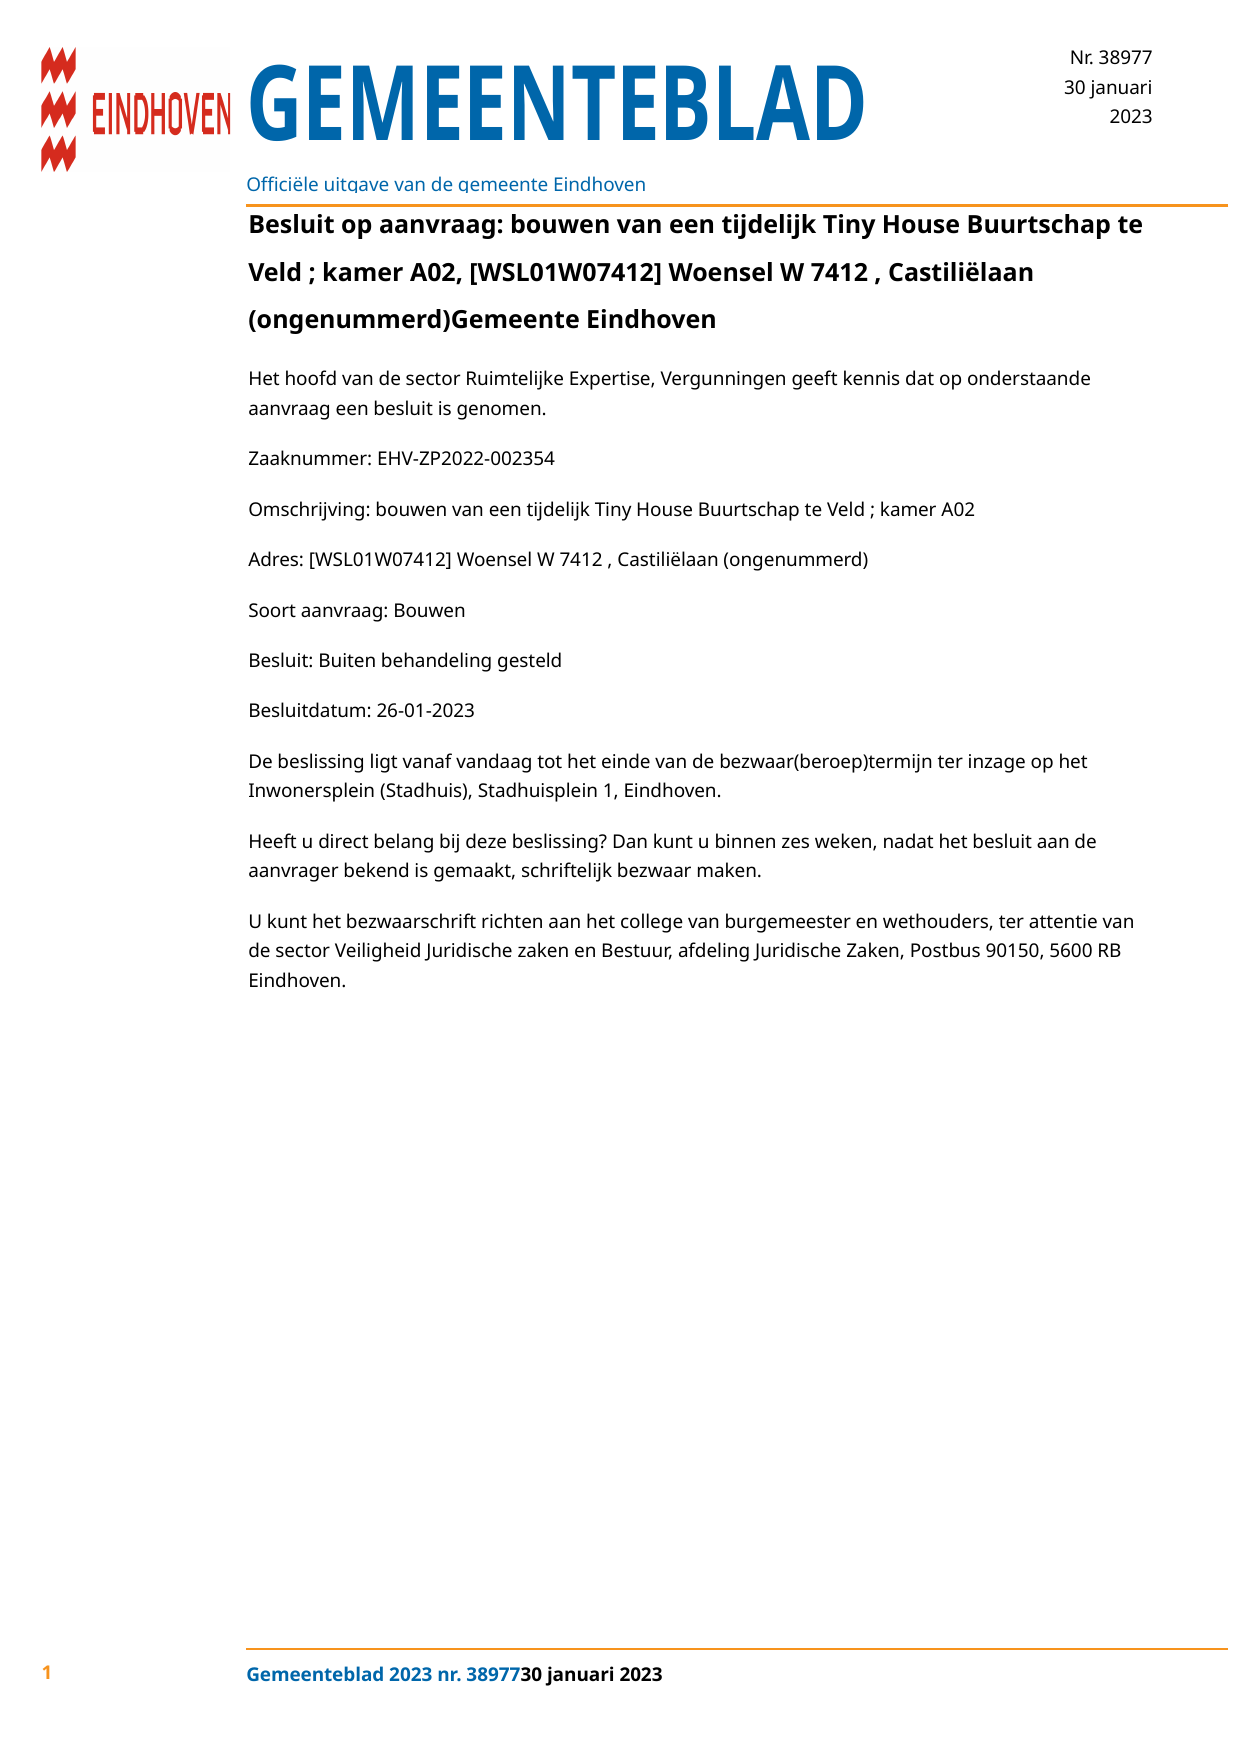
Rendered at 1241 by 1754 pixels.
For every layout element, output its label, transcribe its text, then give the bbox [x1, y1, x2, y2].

text Besluitdatum: 26-01-2023 [248, 698, 1152, 723]
text Soort aanvraag: Bouwen [248, 597, 1152, 622]
text Besluit: Buiten behandeling gesteld [248, 647, 1152, 673]
text Zaaknummer: EHV-ZP2022-002354 [248, 446, 1152, 471]
text Besluit op aanvraag: bouwen van een tijdelijk Tiny House Buurtschap te Veld ; kamer A02, [WSL01W07412] Woensel W 7412 , Castiliëlaan (ongenummerd)Gemeente Eindhoven [248, 207, 1152, 336]
text U kunt het bezwaarschrift richten aan het college van burgemeester en wethouders, ter attentie van de sector Veiligheid Juridische zaken en Bestuur, afdeling Juridische Zaken, Postbus 90150, 5600 RB Eindhoven. [248, 908, 1152, 993]
text Adres: [WSL01W07412] Woensel W 7412 , Castiliëlaan (ongenummerd) [248, 546, 1152, 572]
picture [41, 47, 231, 172]
text Omschrijving: bouwen van een tijdelijk Tiny House Buurtschap te Veld ; kamer A02 [248, 496, 1152, 522]
text De beslissing ligt vanaf vandaag tot het einde van de bezwaar(beroep)termijn ter inzage op het Inwonersplein (Stadhuis), Stadhuisplein 1, Eindhoven. [248, 748, 1152, 803]
text Het hoofd van de sector Ruimtelijke Expertise, Vergunningen geeft kennis dat op onderstaande aanvraag een besluit is genomen. [248, 366, 1152, 421]
text Heeft u direct belang bij deze beslissing? Dan kunt u binnen zes weken, nadat het besluit aan de aanvrager bekend is gemaakt, schriftelijk bezwaar maken. [248, 828, 1152, 883]
